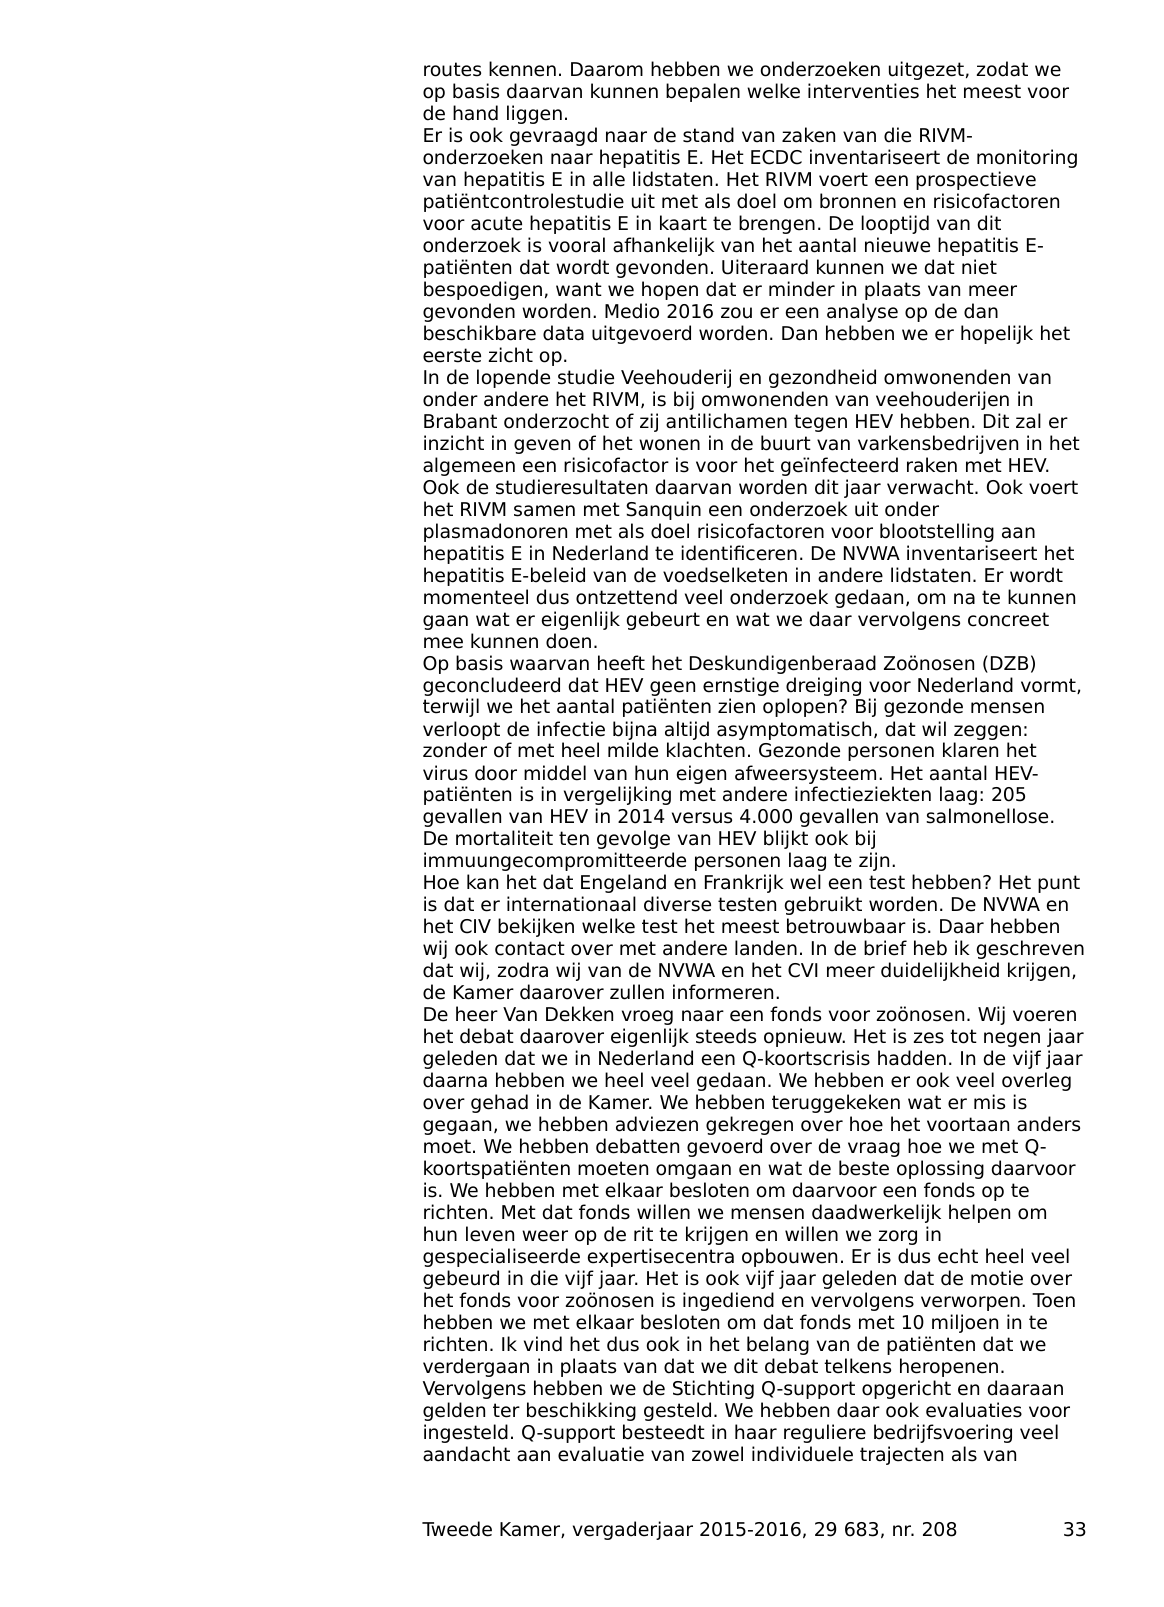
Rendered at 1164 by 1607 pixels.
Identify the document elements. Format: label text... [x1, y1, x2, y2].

text Hoe kan het dat Engeland en Frankrijk wel een test hebben? Het punt is dat er internationaal diverse testen gebruikt worden. De NVWA en het CIV bekijken welke test het meest betrouwbaar is. Daar hebben wij ook contact over met andere landen. In de brief heb ik geschreven dat wij, zodra wij van de NVWA en het CVI meer duidelijkheid krijgen, de Kamer daarover zullen informeren. [422, 872, 1087, 1004]
text In de lopende studie Veehouderij en gezondheid omwonenden van onder andere het RIVM, is bij omwonenden van veehouderijen in Brabant onderzocht of zij antilichamen tegen HEV hebben. Dit zal er inzicht in geven of het wonen in de buurt van varkensbedrijven in het algemeen een risicofactor is voor het geïnfecteerd raken met HEV. Ook de studieresultaten daarvan worden dit jaar verwacht. Ook voert het RIVM samen met Sanquin een onderzoek uit onder plasmadonoren met als doel risicofactoren voor blootstelling aan hepatitis E in Nederland te identificeren. De NVWA inventariseert het hepatitis E-beleid van de voedselketen in andere lidstaten. Er wordt momenteel dus ontzettend veel onderzoek gedaan, om na te kunnen gaan wat er eigenlijk gebeurt en wat we daar vervolgens concreet mee kunnen doen. [422, 367, 1087, 652]
text Er is ook gevraagd naar de stand van zaken van die RIVM-onderzoeken naar hepatitis E. Het ECDC inventariseert de monitoring van hepatitis E in alle lidstaten. Het RIVM voert een prospectieve patiëntcontrolestudie uit met als doel om bronnen en risicofactoren voor acute hepatitis E in kaart te brengen. De looptijd van dit onderzoek is vooral afhankelijk van het aantal nieuwe hepatitis E-patiënten dat wordt gevonden. Uiteraard kunnen we dat niet bespoedigen, want we hopen dat er minder in plaats van meer gevonden worden. Medio 2016 zou er een analyse op de dan beschikbare data uitgevoerd worden. Dan hebben we er hopelijk het eerste zicht op. [422, 125, 1087, 367]
text De heer Van Dekken vroeg naar een fonds voor zoönosen. Wij voeren het debat daarover eigenlijk steeds opnieuw. Het is zes tot negen jaar geleden dat we in Nederland een Q-koortscrisis hadden. In de vijf jaar daarna hebben we heel veel gedaan. We hebben er ook veel overleg over gehad in de Kamer. We hebben teruggekeken wat er mis is gegaan, we hebben adviezen gekregen over hoe het voortaan anders moet. We hebben debatten gevoerd over de vraag hoe we met Q-koortspatiënten moeten omgaan en wat de beste oplossing daarvoor is. We hebben met elkaar besloten om daarvoor een fonds op te richten. Met dat fonds willen we mensen daadwerkelijk helpen om hun leven weer op de rit te krijgen en willen we zorg in gespecialiseerde expertisecentra opbouwen. Er is dus echt heel veel gebeurd in die vijf jaar. Het is ook vijf jaar geleden dat de motie over het fonds voor zoönosen is ingediend en vervolgens verworpen. Toen hebben we met elkaar besloten om dat fonds met 10 miljoen in te richten. Ik vind het dus ook in het belang van de patiënten dat we verdergaan in plaats van dat we dit debat telkens heropenen. [422, 1004, 1087, 1378]
text Op basis waarvan heeft het Deskundigenberaad Zoönosen (DZB) geconcludeerd dat HEV geen ernstige dreiging voor Nederland vormt, terwijl we het aantal patiënten zien oplopen? Bij gezonde mensen verloopt de infectie bijna altijd asymptomatisch, dat wil zeggen: zonder of met heel milde klachten. Gezonde personen klaren het virus door middel van hun eigen afweersysteem. Het aantal HEV-patiënten is in vergelijking met andere infectieziekten laag: 205 gevallen van HEV in 2014 versus 4.000 gevallen van salmonellose. De mortaliteit ten gevolge van HEV blijkt ook bij immuungecompromitteerde personen laag te zijn. [422, 652, 1087, 872]
text routes kennen. Daarom hebben we onderzoeken uitgezet, zodat we op basis daarvan kunnen bepalen welke interventies het meest voor de hand liggen. [422, 59, 1087, 125]
text Vervolgens hebben we de Stichting Q-support opgericht en daaraan gelden ter beschikking gesteld. We hebben daar ook evaluaties voor ingesteld. Q-support besteedt in haar reguliere bedrijfsvoering veel aandacht aan evaluatie van zowel individuele trajecten als van [422, 1378, 1087, 1466]
